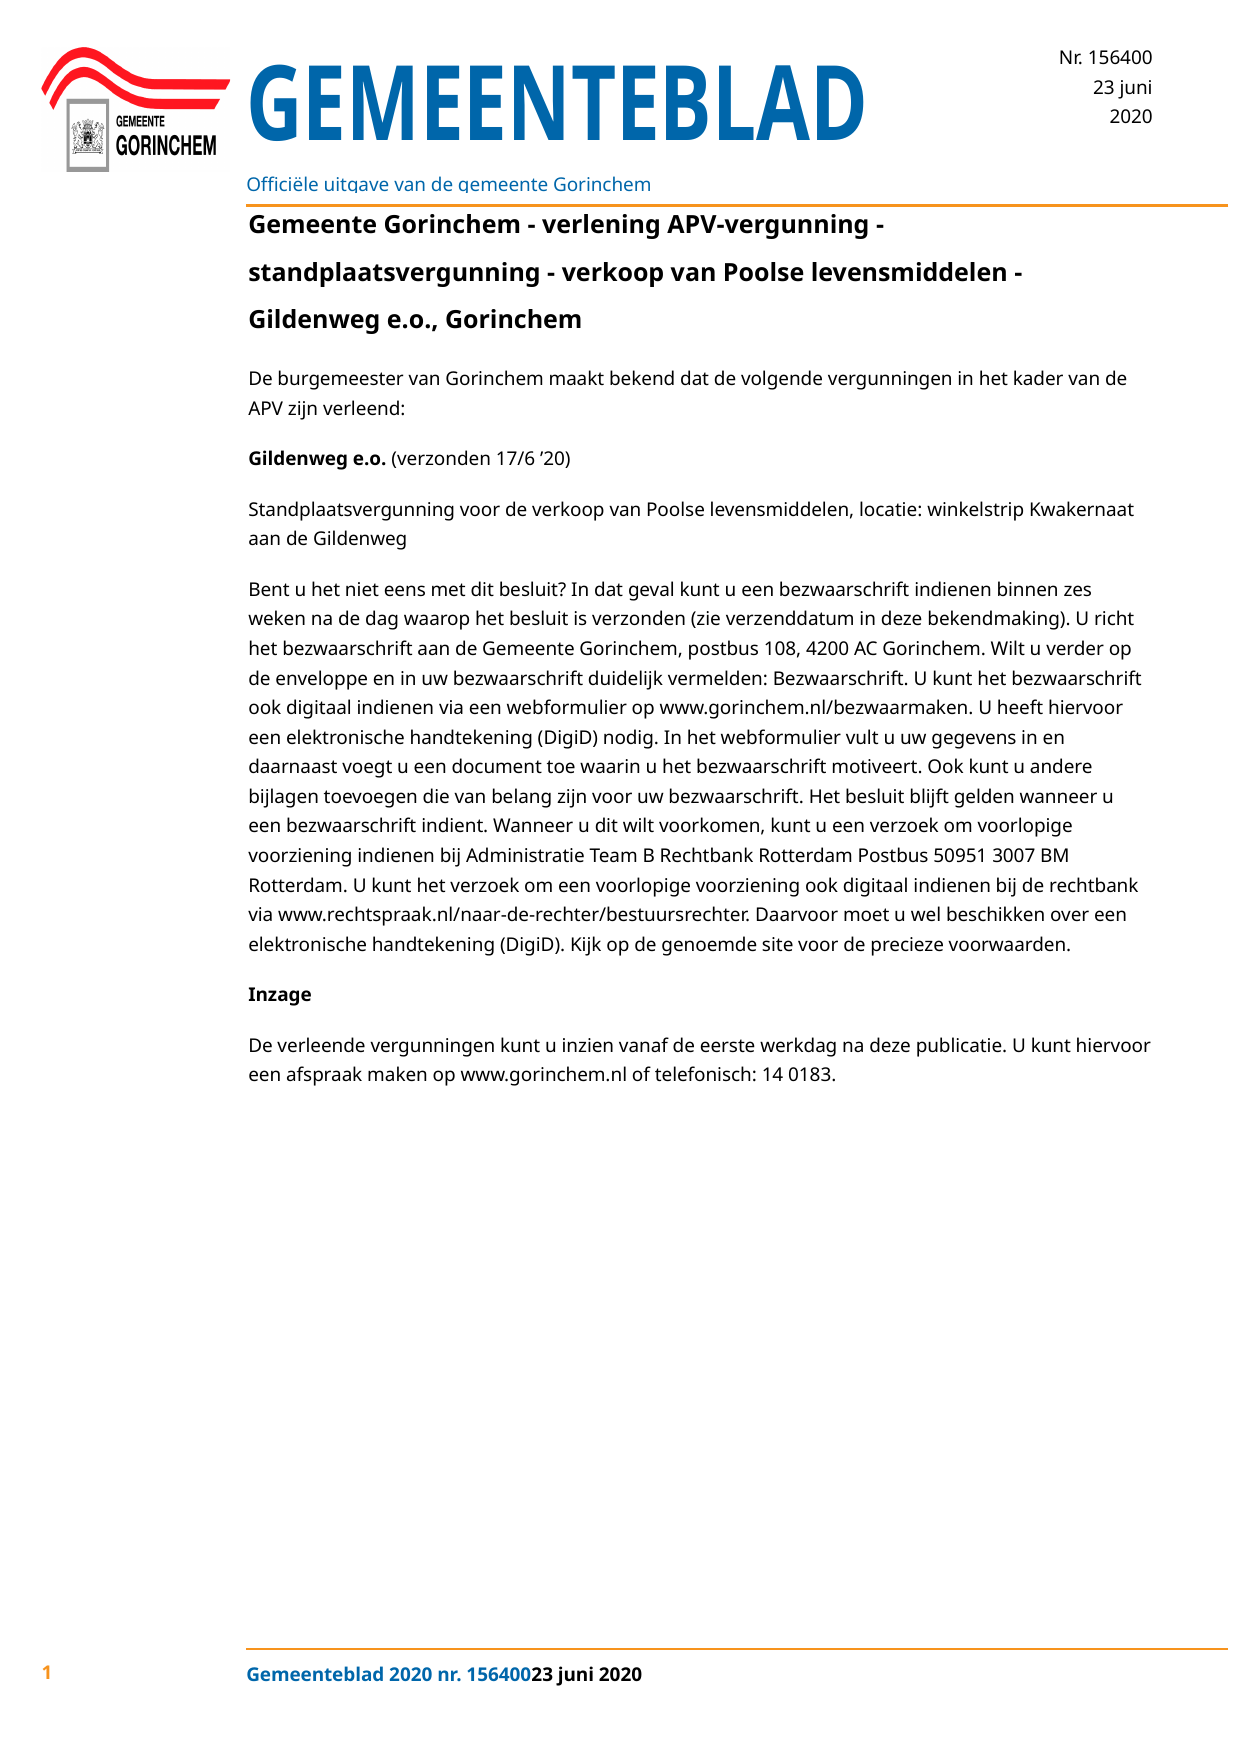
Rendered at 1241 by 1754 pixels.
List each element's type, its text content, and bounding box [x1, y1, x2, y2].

text Standplaatsvergunning voor de verkoop van Poolse levensmiddelen, locatie: winkelstrip Kwakernaat aan de Gildenweg [248, 496, 1152, 551]
text Gemeente Gorinchem - verlening APV-vergunning - standplaatsvergunning - verkoop van Poolse levensmiddelen - Gildenweg e.o., Gorinchem [248, 207, 1152, 336]
text Gildenweg e.o. (verzonden 17/6 ’20) [248, 446, 1152, 471]
text Bent u het niet eens met dit besluit? In dat geval kunt u een bezwaarschrift indienen binnen zes weken na de dag waarop het besluit is verzonden (zie verzenddatum in deze bekendmaking). U richt het bezwaarschrift aan de Gemeente Gorinchem, postbus 108, 4200 AC Gorinchem. Wilt u verder op de enveloppe en in uw bezwaarschrift duidelijk vermelden: Bezwaarschrift. U kunt het bezwaarschrift ook digitaal indienen via een webformulier op www.gorinchem.nl/bezwaarmaken. U heeft hiervoor een elektronische handtekening (DigiD) nodig. In het webformulier vult u uw gegevens in en daarnaast voegt u een document toe waarin u het bezwaarschrift motiveert. Ook kunt u andere bijlagen toevoegen die van belang zijn voor uw bezwaarschrift. Het besluit blijft gelden wanneer u een bezwaarschrift indient. Wanneer u dit wilt voorkomen, kunt u een verzoek om voorlopige voorziening indienen bij Administratie Team B Rechtbank Rotterdam Postbus 50951 3007 BM Rotterdam. U kunt het verzoek om een voorlopige voorziening ook digitaal indienen bij de rechtbank via www.rechtspraak.nl/naar-de-rechter/bestuursrechter. Daarvoor moet u wel beschikken over een elektronische handtekening (DigiD). Kijk op de genoemde site voor de precieze voorwaarden. [248, 576, 1152, 957]
text Inzage [248, 981, 1152, 1007]
picture [41, 47, 231, 172]
text De burgemeester van Gorinchem maakt bekend dat de volgende vergunningen in het kader van de APV zijn verleend: [248, 366, 1152, 421]
text De verleende vergunningen kunt u inzien vanaf de eerste werkdag na deze publicatie. U kunt hiervoor een afspraak maken op www.gorinchem.nl of telefonisch: 14 0183. [248, 1032, 1152, 1087]
